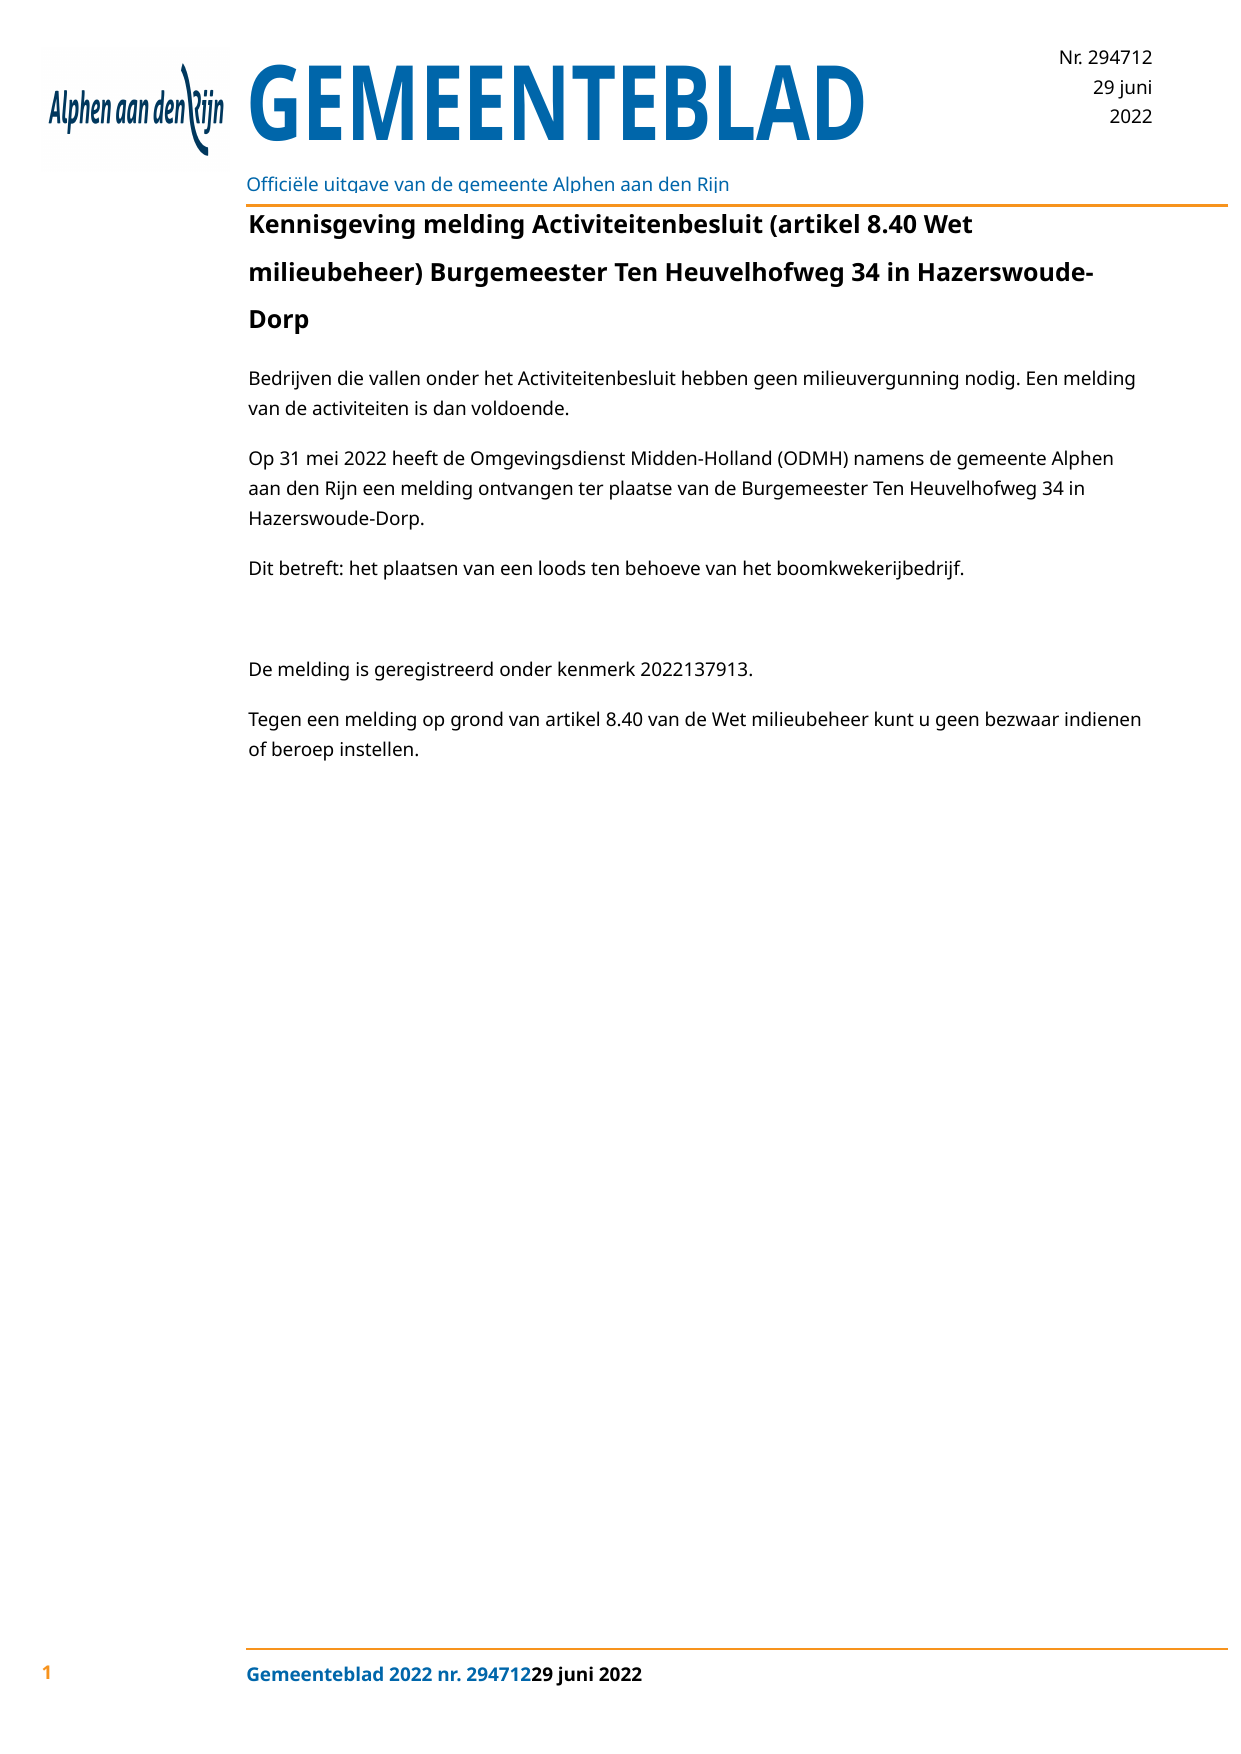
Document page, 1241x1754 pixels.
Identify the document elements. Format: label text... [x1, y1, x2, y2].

text Bedrijven die vallen onder het Activiteitenbesluit hebben geen milieuvergunning nodig. Een melding van de activiteiten is dan voldoende. [248, 366, 1152, 421]
text Kennisgeving melding Activiteitenbesluit (artikel 8.40 Wet milieubeheer) Burgemeester Ten Heuvelhofweg 34 in Hazerswoude-Dorp [248, 207, 1152, 336]
picture [41, 47, 231, 172]
text Dit betreft: het plaatsen van een loods ten behoeve van het boomkwekerijbedrijf. [248, 555, 1152, 581]
text Tegen een melding op grond van artikel 8.40 van de Wet milieubeheer kunt u geen bezwaar indienen of beroep instellen. [248, 706, 1152, 762]
text De melding is geregistreerd onder kenmerk 2022137913. [248, 656, 1152, 682]
text Op 31 mei 2022 heeft de Omgevingsdienst Midden-Holland (ODMH) namens de gemeente Alphen aan den Rijn een melding ontvangen ter plaatse van de Burgemeester Ten Heuvelhofweg 34 in Hazerswoude-Dorp. [248, 446, 1152, 530]
